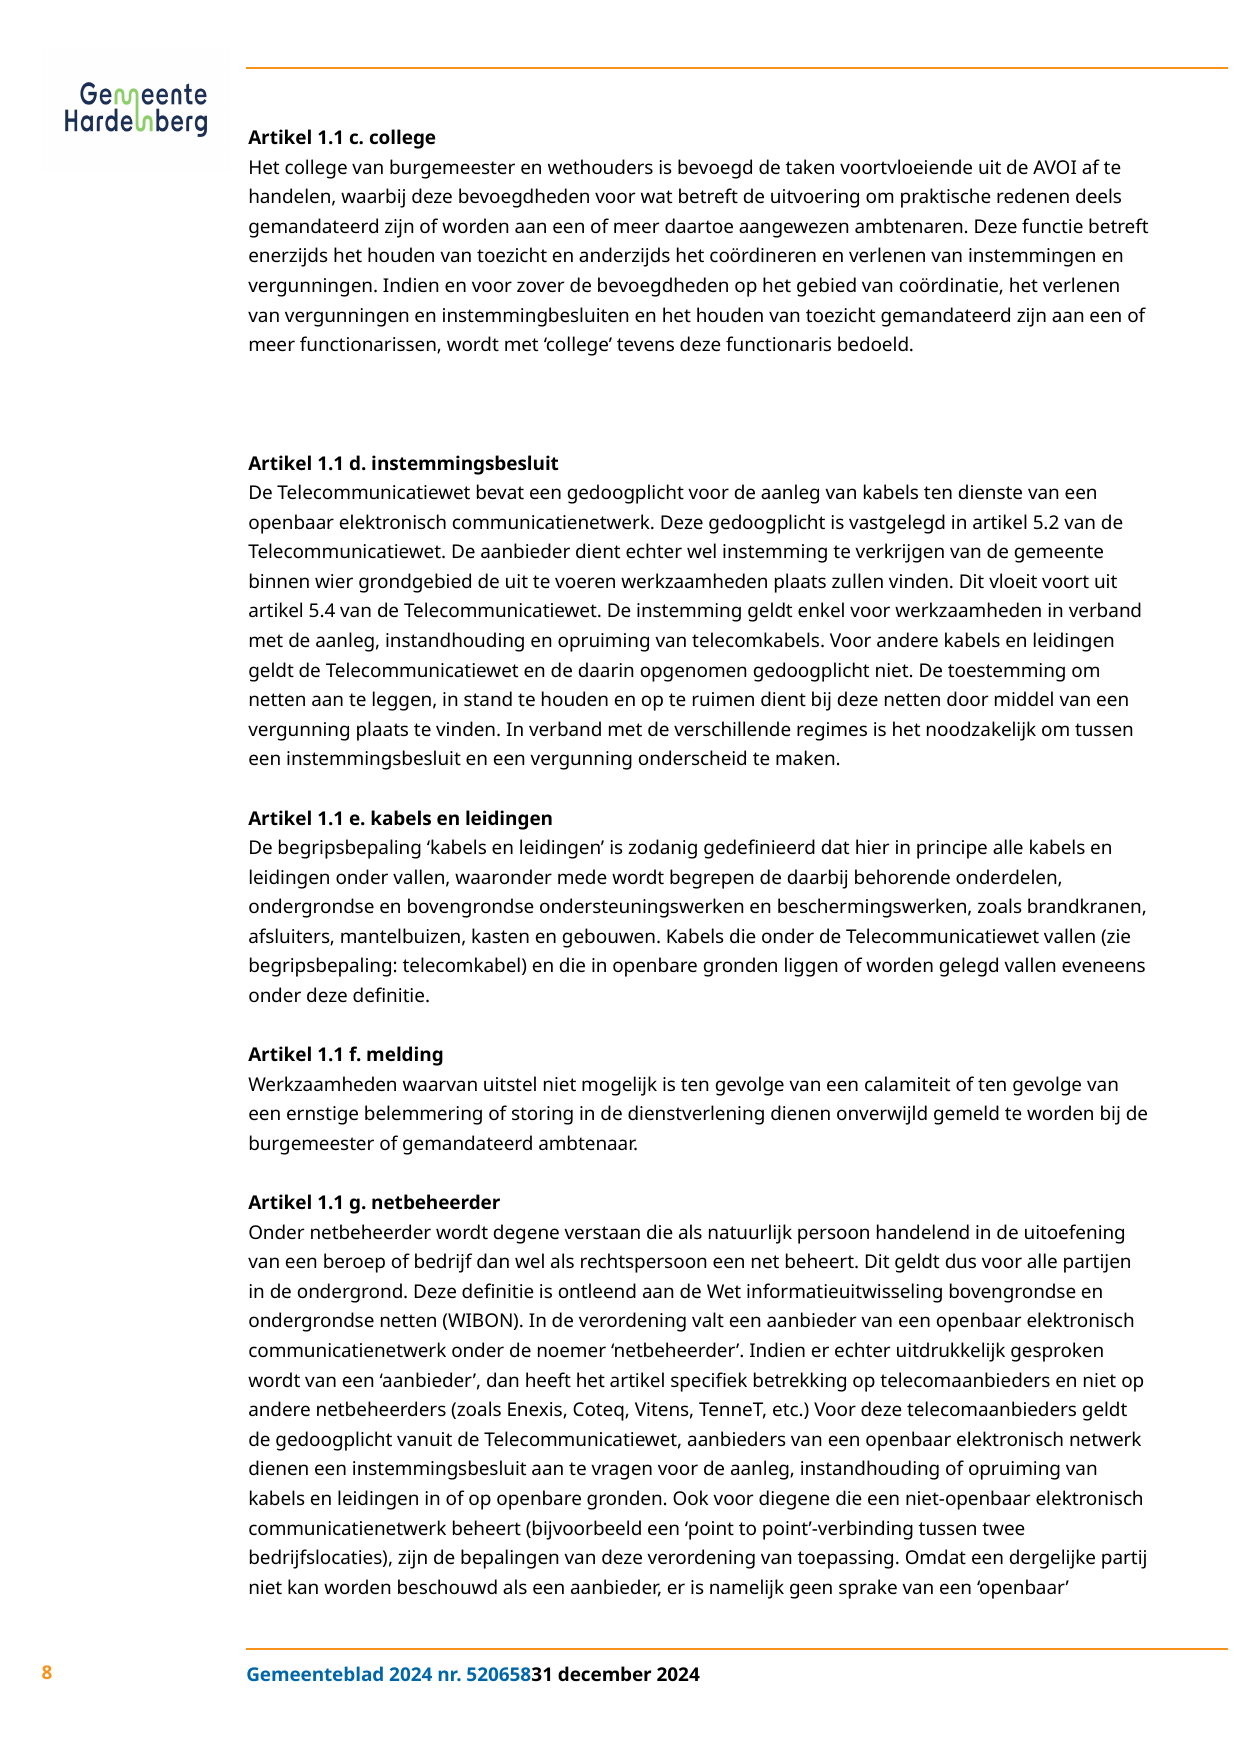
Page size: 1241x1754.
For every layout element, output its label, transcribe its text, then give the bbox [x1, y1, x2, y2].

text Het college van burgemeester en wethouders is bevoegd de taken voortvloeiende uit de AVOI af te handelen, waarbij deze bevoegdheden voor wat betreft de uitvoering om praktische redenen deels gemandateerd zijn of worden aan een of meer daartoe aangewezen ambtenaren. Deze functie betreft enerzijds het houden van toezicht en anderzijds het coördineren en verlenen van instemmingen en vergunningen. Indien en voor zover de bevoegdheden op het gebied van coördinatie, het verlenen van vergunningen en instemmingbesluiten en het houden van toezicht gemandateerd zijn aan een of meer functionarissen, wordt met ‘college’ tevens deze functionaris bedoeld. [248, 154, 1152, 357]
text Artikel 1.1 f. melding [248, 1041, 1152, 1067]
picture [41, 47, 231, 172]
text Artikel 1.1 g. netbeheerder [248, 1189, 1152, 1215]
text De begripsbepaling ‘kabels en leidingen’ is zodanig gedefinieerd dat hier in principe alle kabels en leidingen onder vallen, waaronder mede wordt begrepen de daarbij behorende onderdelen, ondergrondse en bovengrondse ondersteuningswerken en beschermingswerken, zoals brandkranen, afsluiters, mantelbuizen, kasten en gebouwen. Kabels die onder de Telecommunicatiewet vallen (zie begripsbepaling: telecomkabel) en die in openbare gronden liggen of worden gelegd vallen eveneens onder deze definitie. [248, 834, 1152, 1008]
text De Telecommunicatiewet bevat een gedoogplicht voor de aanleg van kabels ten dienste van een openbaar elektronisch communicatienetwerk. Deze gedoogplicht is vastgelegd in artikel 5.2 van de Telecommunicatiewet. De aanbieder dient echter wel instemming te verkrijgen van de gemeente binnen wier grondgebied de uit te voeren werkzaamheden plaats zullen vinden. Dit vloeit voort uit artikel 5.4 van de Telecommunicatiewet. De instemming geldt enkel voor werkzaamheden in verband met de aanleg, instandhouding en opruiming van telecomkabels. Voor andere kabels en leidingen geldt de Telecommunicatiewet en de daarin opgenomen gedoogplicht niet. De toestemming om netten aan te leggen, in stand te houden en op te ruimen dient bij deze netten door middel van een vergunning plaats te vinden. In verband met de verschillende regimes is het noodzakelijk om tussen een instemmingsbesluit en een vergunning onderscheid te maken. [248, 479, 1152, 771]
text Artikel 1.1 d. instemmingsbesluit [248, 450, 1152, 476]
text Onder netbeheerder wordt degene verstaan die als natuurlijk persoon handelend in de uitoefening van een beroep of bedrijf dan wel als rechtspersoon een net beheert. Dit geldt dus voor alle partijen in de ondergrond. Deze definitie is ontleend aan de Wet informatieuitwisseling bovengrondse en ondergrondse netten (WIBON). In de verordening valt een aanbieder van een openbaar elektronisch communicatienetwerk onder de noemer ‘netbeheerder’. Indien er echter uitdrukkelijk gesproken wordt van een ‘aanbieder’, dan heeft het artikel specifiek betrekking op telecomaanbieders en niet op andere netbeheerders (zoals Enexis, Coteq, Vitens, TenneT, etc.) Voor deze telecomaanbieders geldt de gedoogplicht vanuit de Telecommunicatiewet, aanbieders van een openbaar elektronisch netwerk dienen een instemmingsbesluit aan te vragen voor de aanleg, instandhouding of opruiming van kabels en leidingen in of op openbare gronden. Ook voor diegene die een niet-openbaar elektronisch communicatienetwerk beheert (bijvoorbeeld een ‘point to point’-verbinding tussen twee bedrijfslocaties), zijn de bepalingen van deze verordening van toepassing. Omdat een dergelijke partij niet kan worden beschouwd als een aanbieder, er is namelijk geen sprake van een ‘openbaar’ [248, 1219, 1152, 1600]
text Artikel 1.1 c. college [248, 124, 1152, 150]
text Artikel 1.1 e. kabels en leidingen [248, 805, 1152, 831]
text Werkzaamheden waarvan uitstel niet mogelijk is ten gevolge van een calamiteit of ten gevolge van een ernstige belemmering of storing in de dienstverlening dienen onverwijld gemeld te worden bij de burgemeester of gemandateerd ambtenaar. [248, 1071, 1152, 1156]
